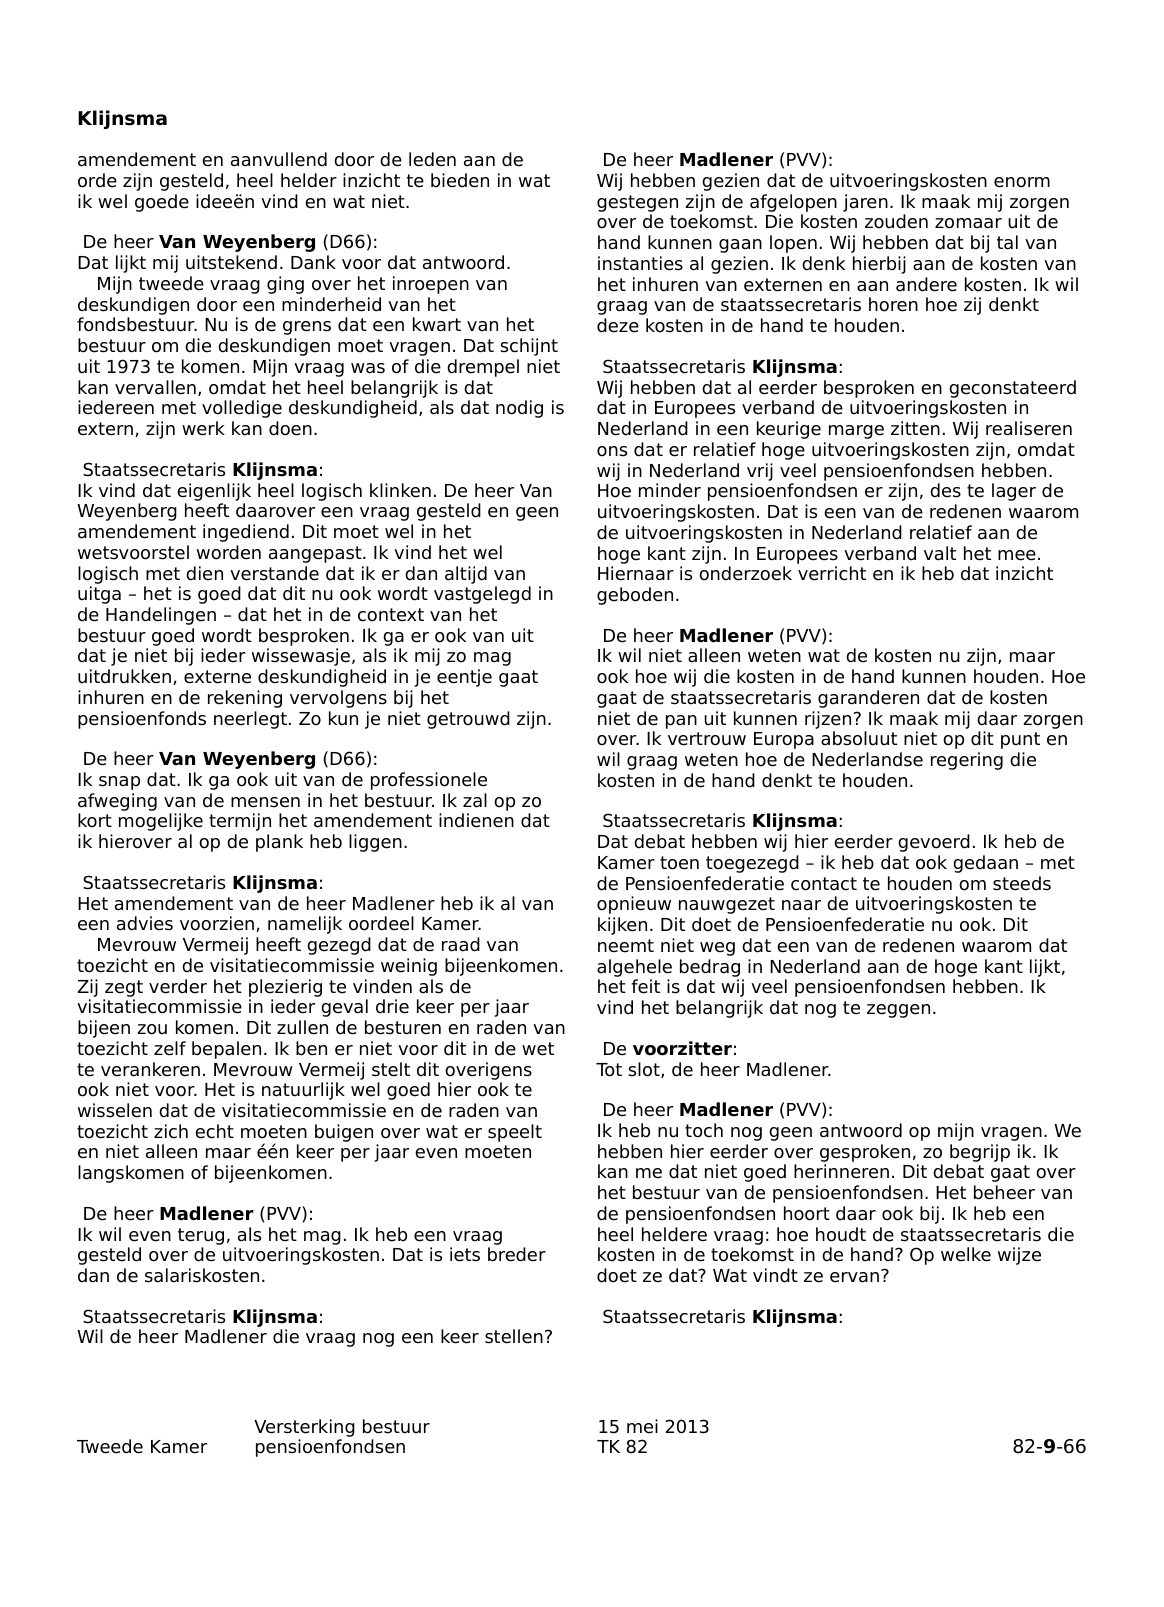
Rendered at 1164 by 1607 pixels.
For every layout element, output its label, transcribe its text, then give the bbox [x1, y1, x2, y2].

text Staatssecretaris Klijnsma: [77, 1307, 567, 1327]
text Ik wil niet alleen weten wat de kosten nu zijn, maar ook hoe wij die kosten in de hand kunnen houden. Hoe gaat de staatssecretaris garanderen dat de kosten niet de pan uit kunnen rijzen? Ik maak mij daar zorgen over. Ik vertrouw Europa absoluut niet op dit punt en wil graag weten hoe de Nederlandse regering die kosten in de hand denkt te houden. [596, 646, 1087, 791]
text Ik heb nu toch nog geen antwoord op mijn vragen. We hebben hier eerder over gesproken, zo begrijp ik. Ik kan me dat niet goed herinneren. Dit debat gaat over het bestuur van de pensioenfondsen. Het beheer van de pensioenfondsen hoort daar ook bij. Ik heb een heel heldere vraag: hoe houdt de staatssecretaris die kosten in de toekomst in de hand? Op welke wijze doet ze dat? Wat vindt ze ervan? [596, 1121, 1087, 1287]
text De heer Madlener (PVV): [596, 1100, 1087, 1121]
text Dat lijkt mij uitstekend. Dank voor dat antwoord. [77, 253, 567, 274]
text De heer Van Weyenberg (D66): [77, 749, 567, 770]
text Mijn tweede vraag ging over het inroepen van deskundigen door een minderheid van het fondsbestuur. Nu is de grens dat een kwart van het bestuur om die deskundigen moet vragen. Dat schijnt uit 1973 te komen. Mijn vraag was of die drempel niet kan vervallen, omdat het heel belangrijk is dat iedereen met volledige deskundigheid, als dat nodig is extern, zijn werk kan doen. [77, 274, 567, 440]
text Staatssecretaris Klijnsma: [596, 1307, 1087, 1327]
text Tot slot, de heer Madlener. [596, 1059, 1087, 1080]
text Ik vind dat eigenlijk heel logisch klinken. De heer Van Weyenberg heeft daarover een vraag gesteld en geen amendement ingediend. Dit moet wel in het wetsvoorstel worden aangepast. Ik vind het wel logisch met dien verstande dat ik er dan altijd van uitga – het is goed dat dit nu ook wordt vastgelegd in de Handelingen – dat het in de context van het bestuur goed wordt besproken. Ik ga er ook van uit dat je niet bij ieder wissewasje, als ik mij zo mag uitdrukken, externe deskundigheid in je eentje gaat inhuren en de rekening vervolgens bij het pensioenfonds neerlegt. Zo kun je niet getrouwd zijn. [77, 480, 567, 729]
text Staatssecretaris Klijnsma: [77, 873, 567, 893]
text Staatssecretaris Klijnsma: [596, 357, 1087, 377]
text Ik wil even terug, als het mag. Ik heb een vraag gesteld over de uitvoeringskosten. Dat is iets breder dan de salariskosten. [77, 1224, 567, 1287]
text Staatssecretaris Klijnsma: [596, 811, 1087, 832]
text Wij hebben gezien dat de uitvoeringskosten enorm gestegen zijn de afgelopen jaren. Ik maak mij zorgen over de toekomst. Die kosten zouden zomaar uit de hand kunnen gaan lopen. Wij hebben dat bij tal van instanties al gezien. Ik denk hierbij aan de kosten van het inhuren van externen en aan andere kosten. Ik wil graag van de staatssecretaris horen hoe zij denkt deze kosten in de hand te houden. [596, 171, 1087, 337]
text De heer Madlener (PVV): [77, 1204, 567, 1224]
text De heer Madlener (PVV): [596, 150, 1087, 171]
text Staatssecretaris Klijnsma: [77, 460, 567, 480]
text De voorzitter: [596, 1039, 1087, 1059]
text Het amendement van de heer Madlener heb ik al van een advies voorzien, namelijk oordeel Kamer. [77, 893, 567, 935]
text De heer Van Weyenberg (D66): [77, 232, 567, 253]
text Wil de heer Madlener die vraag nog een keer stellen? [77, 1327, 567, 1348]
text Dat debat hebben wij hier eerder gevoerd. Ik heb de Kamer toen toegezegd – ik heb dat ook gedaan – met de Pensioenfederatie contact te houden om steeds opnieuw nauwgezet naar de uitvoeringskosten te kijken. Dit doet de Pensioenfederatie nu ook. Dit neemt niet weg dat een van de redenen waarom dat algehele bedrag in Nederland aan de hoge kant lijkt, het feit is dat wij veel pensioenfondsen hebben. Ik vind het belangrijk dat nog te zeggen. [596, 832, 1087, 1019]
text Mevrouw Vermeij heeft gezegd dat de raad van toezicht en de visitatiecommissie weinig bijeenkomen. Zij zegt verder het plezierig te vinden als de visitatiecommissie in ieder geval drie keer per jaar bijeen zou komen. Dit zullen de besturen en raden van toezicht zelf bepalen. Ik ben er niet voor dit in de wet te verankeren. Mevrouw Vermeij stelt dit overigens ook niet voor. Het is natuurlijk wel goed hier ook te wisselen dat de visitatiecommissie en de raden van toezicht zich echt moeten buigen over wat er speelt en niet alleen maar één keer per jaar even moeten langskomen of bijeenkomen. [77, 935, 567, 1184]
text De heer Madlener (PVV): [596, 626, 1087, 646]
text Ik snap dat. Ik ga ook uit van de professionele afweging van de mensen in het bestuur. Ik zal op zo kort mogelijke termijn het amendement indienen dat ik hierover al op de plank heb liggen. [77, 770, 567, 853]
text Wij hebben dat al eerder besproken en geconstateerd dat in Europees verband de uitvoeringskosten in Nederland in een keurige marge zitten. Wij realiseren ons dat er relatief hoge uitvoeringskosten zijn, omdat wij in Nederland vrij veel pensioenfondsen hebben. Hoe minder pensioenfondsen er zijn, des te lager de uitvoeringskosten. Dat is een van de redenen waarom de uitvoeringskosten in Nederland relatief aan de hoge kant zijn. In Europees verband valt het mee. Hiernaar is onderzoek verricht en ik heb dat inzicht geboden. [596, 377, 1087, 606]
text amendement en aanvullend door de leden aan de orde zijn gesteld, heel helder inzicht te bieden in wat ik wel goede ideeën vind en wat niet. [77, 150, 567, 212]
